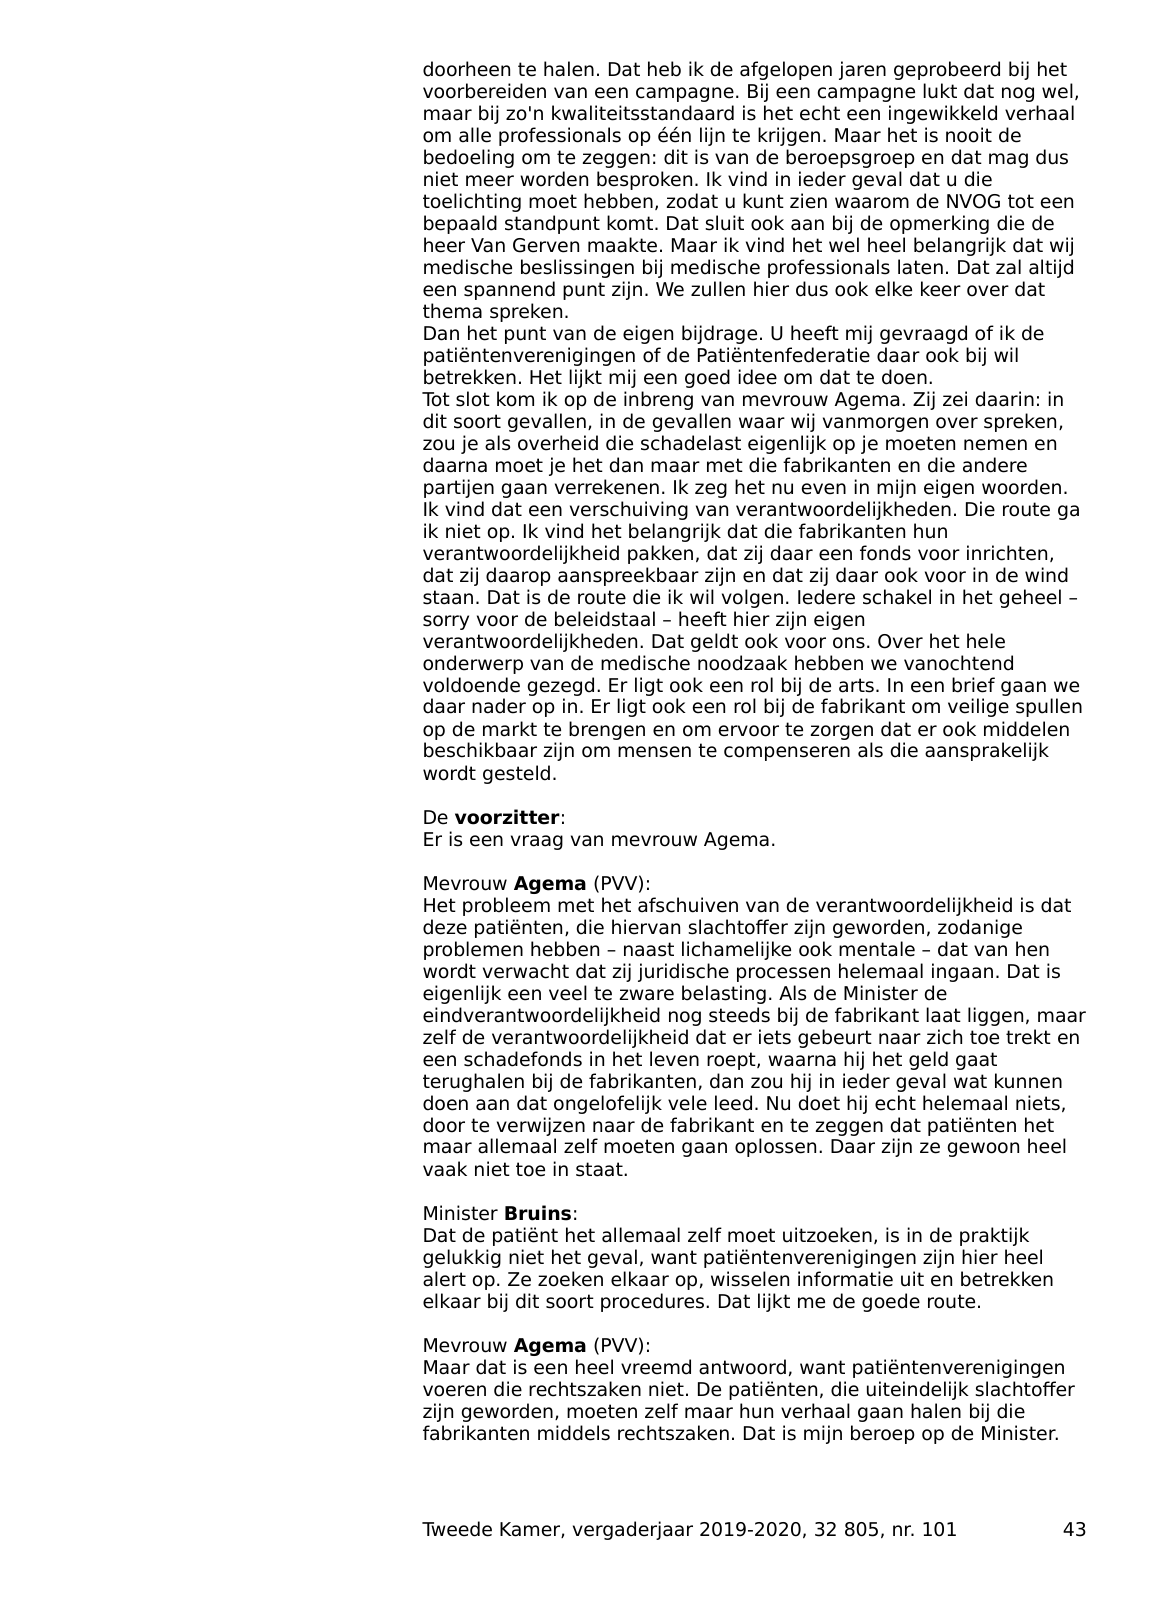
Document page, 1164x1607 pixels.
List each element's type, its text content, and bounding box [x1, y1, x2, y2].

text Mevrouw Agema (PVV): [422, 1335, 1087, 1357]
text Het probleem met het afschuiven van de verantwoordelijkheid is dat deze patiënten, die hiervan slachtoffer zijn geworden, zodanige problemen hebben – naast lichamelijke ook mentale – dat van hen wordt verwacht dat zij juridische processen helemaal ingaan. Dat is eigenlijk een veel te zware belasting. Als de Minister de eindverantwoordelijkheid nog steeds bij de fabrikant laat liggen, maar zelf de verantwoordelijkheid dat er iets gebeurt naar zich toe trekt en een schadefonds in het leven roept, waarna hij het geld gaat terughalen bij de fabrikanten, dan zou hij in ieder geval wat kunnen doen aan dat ongelofelijk vele leed. Nu doet hij echt helemaal niets, door te verwijzen naar de fabrikant en te zeggen dat patiënten het maar allemaal zelf moeten gaan oplossen. Daar zijn ze gewoon heel vaak niet toe in staat. [422, 895, 1087, 1180]
text doorheen te halen. Dat heb ik de afgelopen jaren geprobeerd bij het voorbereiden van een campagne. Bij een campagne lukt dat nog wel, maar bij zo'n kwaliteitsstandaard is het echt een ingewikkeld verhaal om alle professionals op één lijn te krijgen. Maar het is nooit de bedoeling om te zeggen: dit is van de beroepsgroep en dat mag dus niet meer worden besproken. Ik vind in ieder geval dat u die toelichting moet hebben, zodat u kunt zien waarom de NVOG tot een bepaald standpunt komt. Dat sluit ook aan bij de opmerking die de heer Van Gerven maakte. Maar ik vind het wel heel belangrijk dat wij medische beslissingen bij medische professionals laten. Dat zal altijd een spannend punt zijn. We zullen hier dus ook elke keer over dat thema spreken. [422, 59, 1087, 323]
text Mevrouw Agema (PVV): [422, 873, 1087, 895]
text Maar dat is een heel vreemd antwoord, want patiëntenverenigingen voeren die rechtszaken niet. De patiënten, die uiteindelijk slachtoffer zijn geworden, moeten zelf maar hun verhaal gaan halen bij die fabrikanten middels rechtszaken. Dat is mijn beroep op de Minister. [422, 1357, 1087, 1444]
text Tot slot kom ik op de inbreng van mevrouw Agema. Zij zei daarin: in dit soort gevallen, in de gevallen waar wij vanmorgen over spreken, zou je als overheid die schadelast eigenlijk op je moeten nemen en daarna moet je het dan maar met die fabrikanten en die andere partijen gaan verrekenen. Ik zeg het nu even in mijn eigen woorden. Ik vind dat een verschuiving van verantwoordelijkheden. Die route ga ik niet op. Ik vind het belangrijk dat die fabrikanten hun verantwoordelijkheid pakken, dat zij daar een fonds voor inrichten, dat zij daarop aanspreekbaar zijn en dat zij daar ook voor in de wind staan. Dat is de route die ik wil volgen. Iedere schakel in het geheel – sorry voor de beleidstaal – heeft hier zijn eigen verantwoordelijkheden. Dat geldt ook voor ons. Over het hele onderwerp van de medische noodzaak hebben we vanochtend voldoende gezegd. Er ligt ook een rol bij de arts. In een brief gaan we daar nader op in. Er ligt ook een rol bij de fabrikant om veilige spullen op de markt te brengen en om ervoor te zorgen dat er ook middelen beschikbaar zijn om mensen te compenseren als die aansprakelijk wordt gesteld. [422, 389, 1087, 784]
text De voorzitter: [422, 807, 1087, 828]
text Minister Bruins: [422, 1203, 1087, 1224]
text Dan het punt van de eigen bijdrage. U heeft mij gevraagd of ik de patiëntenverenigingen of de Patiëntenfederatie daar ook bij wil betrekken. Het lijkt mij een goed idee om dat te doen. [422, 323, 1087, 389]
text Er is een vraag van mevrouw Agema. [422, 828, 1087, 851]
text Dat de patiënt het allemaal zelf moet uitzoeken, is in de praktijk gelukkig niet het geval, want patiëntenverenigingen zijn hier heel alert op. Ze zoeken elkaar op, wisselen informatie uit en betrekken elkaar bij dit soort procedures. Dat lijkt me de goede route. [422, 1224, 1087, 1312]
